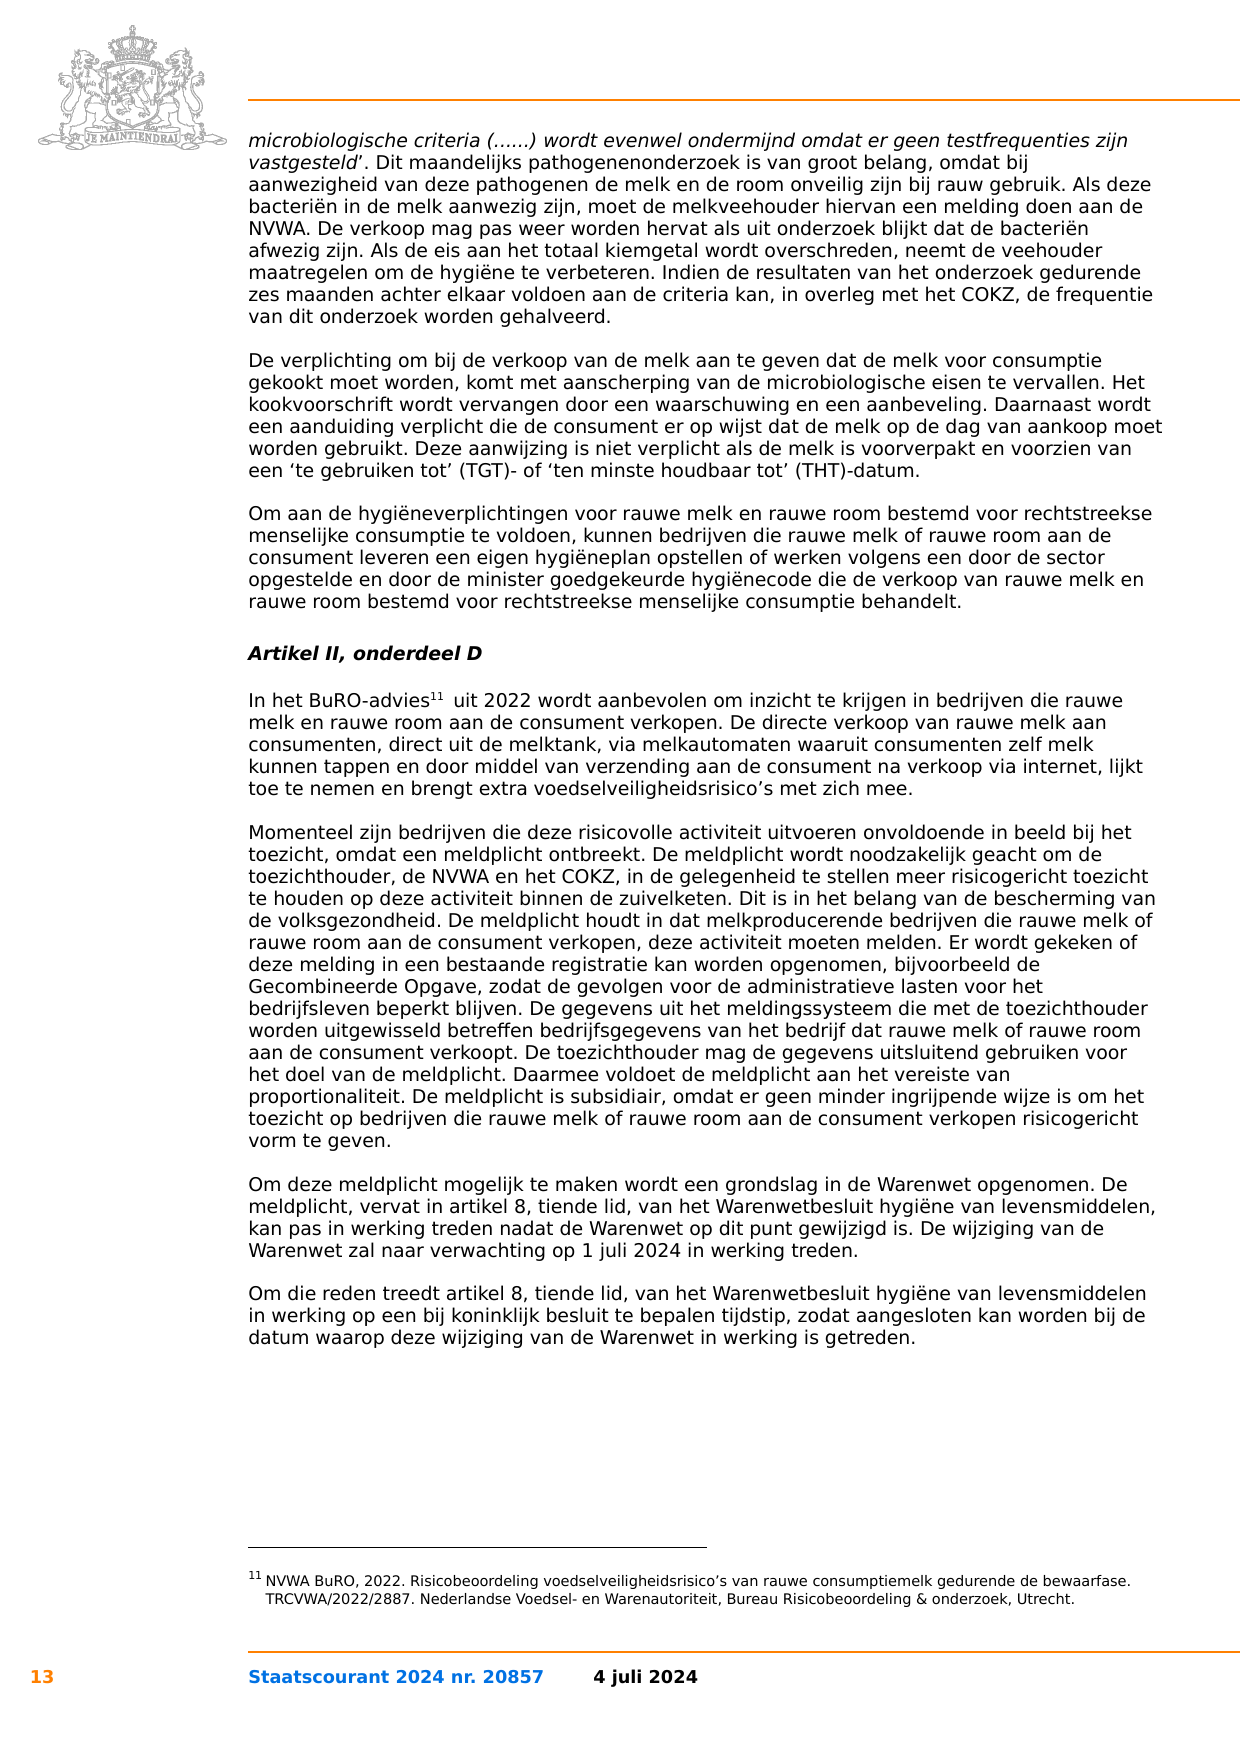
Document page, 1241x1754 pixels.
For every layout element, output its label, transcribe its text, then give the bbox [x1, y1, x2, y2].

text Momenteel zijn bedrijven die deze risicovolle activiteit uitvoeren onvoldoende in beeld bij het toezicht, omdat een meldplicht ontbreekt. De meldplicht wordt noodzakelijk geacht om de toezichthouder, de NVWA en het COKZ, in de gelegenheid te stellen meer risicogericht toezicht te houden op deze activiteit binnen de zuivelketen. Dit is in het belang van de bescherming van de volksgezondheid. De meldplicht houdt in dat melkproducerende bedrijven die rauwe melk of rauwe room aan de consument verkopen, deze activiteit moeten melden. Er wordt gekeken of deze melding in een bestaande registratie kan worden opgenomen, bijvoorbeeld de Gecombineerde Opgave, zodat de gevolgen voor de administratieve lasten voor het bedrijfsleven beperkt blijven. De gegevens uit het meldingssysteem die met de toezichthouder worden uitgewisseld betreffen bedrijfsgegevens van het bedrijf dat rauwe melk of rauwe room aan de consument verkoopt. De toezichthouder mag de gegevens uitsluitend gebruiken voor het doel van de meldplicht. Daarmee voldoet de meldplicht aan het vereiste van proportionaliteit. De meldplicht is subsidiair, omdat er geen minder ingrijpende wijze is om het toezicht op bedrijven die rauwe melk of rauwe room aan de consument verkopen risicogericht vorm te geven. [248, 822, 1163, 1152]
text Om aan de hygiëneverplichtingen voor rauwe melk en rauwe room bestemd voor rechtstreekse menselijke consumptie te voldoen, kunnen bedrijven die rauwe melk of rauwe room aan de consument leveren een eigen hygiëneplan opstellen of werken volgens een door de sector opgestelde en door de minister goedgekeurde hygiënecode die de verkoop van rauwe melk en rauwe room bestemd voor rechtstreekse menselijke consumptie behandelt. [248, 503, 1163, 613]
text NVWA BuRO, 2022. Risicobeoordeling voedselveiligheidsrisico’s van rauwe consumptiemelk gedurende de bewaarfase. TRCVWA/2022/2887. Nederlandse Voedsel- en Warenautoriteit, Bureau Risicobeoordeling & onderzoek, Utrecht. [248, 1569, 1163, 1608]
text De verplichting om bij de verkoop van de melk aan te geven dat de melk voor consumptie gekookt moet worden, komt met aanscherping van de microbiologische eisen te vervallen. Het kookvoorschrift wordt vervangen door een waarschuwing en een aanbeveling. Daarnaast wordt een aanduiding verplicht die de consument er op wijst dat de melk op de dag van aankoop moet worden gebruikt. Deze aanwijzing is niet verplicht als de melk is voorverpakt en voorzien van een ‘te gebruiken tot’ (TGT)- of ‘ten minste houdbaar tot’ (THT)-datum. [248, 349, 1163, 481]
subtitle Artikel II, onderdeel D [248, 643, 1163, 665]
text Om die reden treedt artikel 8, tiende lid, van het Warenwetbesluit hygiëne van levensmiddelen in werking op een bij koninklijk besluit te bepalen tijdstip, zodat aangesloten kan worden bij de datum waarop deze wijziging van de Warenwet in werking is getreden. [248, 1283, 1163, 1349]
text microbiologische criteria (......) wordt evenwel ondermijnd omdat er geen testfrequenties zijn vastgesteld’. Dit maandelijks pathogenenonderzoek is van groot belang, omdat bij aanwezigheid van deze pathogenen de melk en de room onveilig zijn bij rauw gebruik. Als deze bacteriën in de melk aanwezig zijn, moet de melkveehouder hiervan een melding doen aan de NVWA. De verkoop mag pas weer worden hervat als uit onderzoek blijkt dat de bacteriën afwezig zijn. Als de eis aan het totaal kiemgetal wordt overschreden, neemt de veehouder maatregelen om de hygiëne te verbeteren. Indien de resultaten van het onderzoek gedurende zes maanden achter elkaar voldoen aan de criteria kan, in overleg met het COKZ, de frequentie van dit onderzoek worden gehalveerd. [248, 130, 1163, 328]
picture [38, 25, 227, 150]
text Om deze meldplicht mogelijk te maken wordt een grondslag in de Warenwet opgenomen. De meldplicht, vervat in artikel 8, tiende lid, van het Warenwetbesluit hygiëne van levensmiddelen, kan pas in werking treden nadat de Warenwet op dit punt gewijzigd is. De wijziging van de Warenwet zal naar verwachting op 1 juli 2024 in werking treden. [248, 1173, 1163, 1261]
text In het BuRO-advies uit 2022 wordt aanbevolen om inzicht te krijgen in bedrijven die rauwe melk en rauwe room aan de consument verkopen. De directe verkoop van rauwe melk aan consumenten, direct uit de melktank, via melkautomaten waaruit consumenten zelf melk kunnen tappen en door middel van verzending aan de consument na verkoop via internet, lijkt toe te nemen en brengt extra voedselveiligheidsrisico’s met zich mee. [248, 690, 1163, 800]
